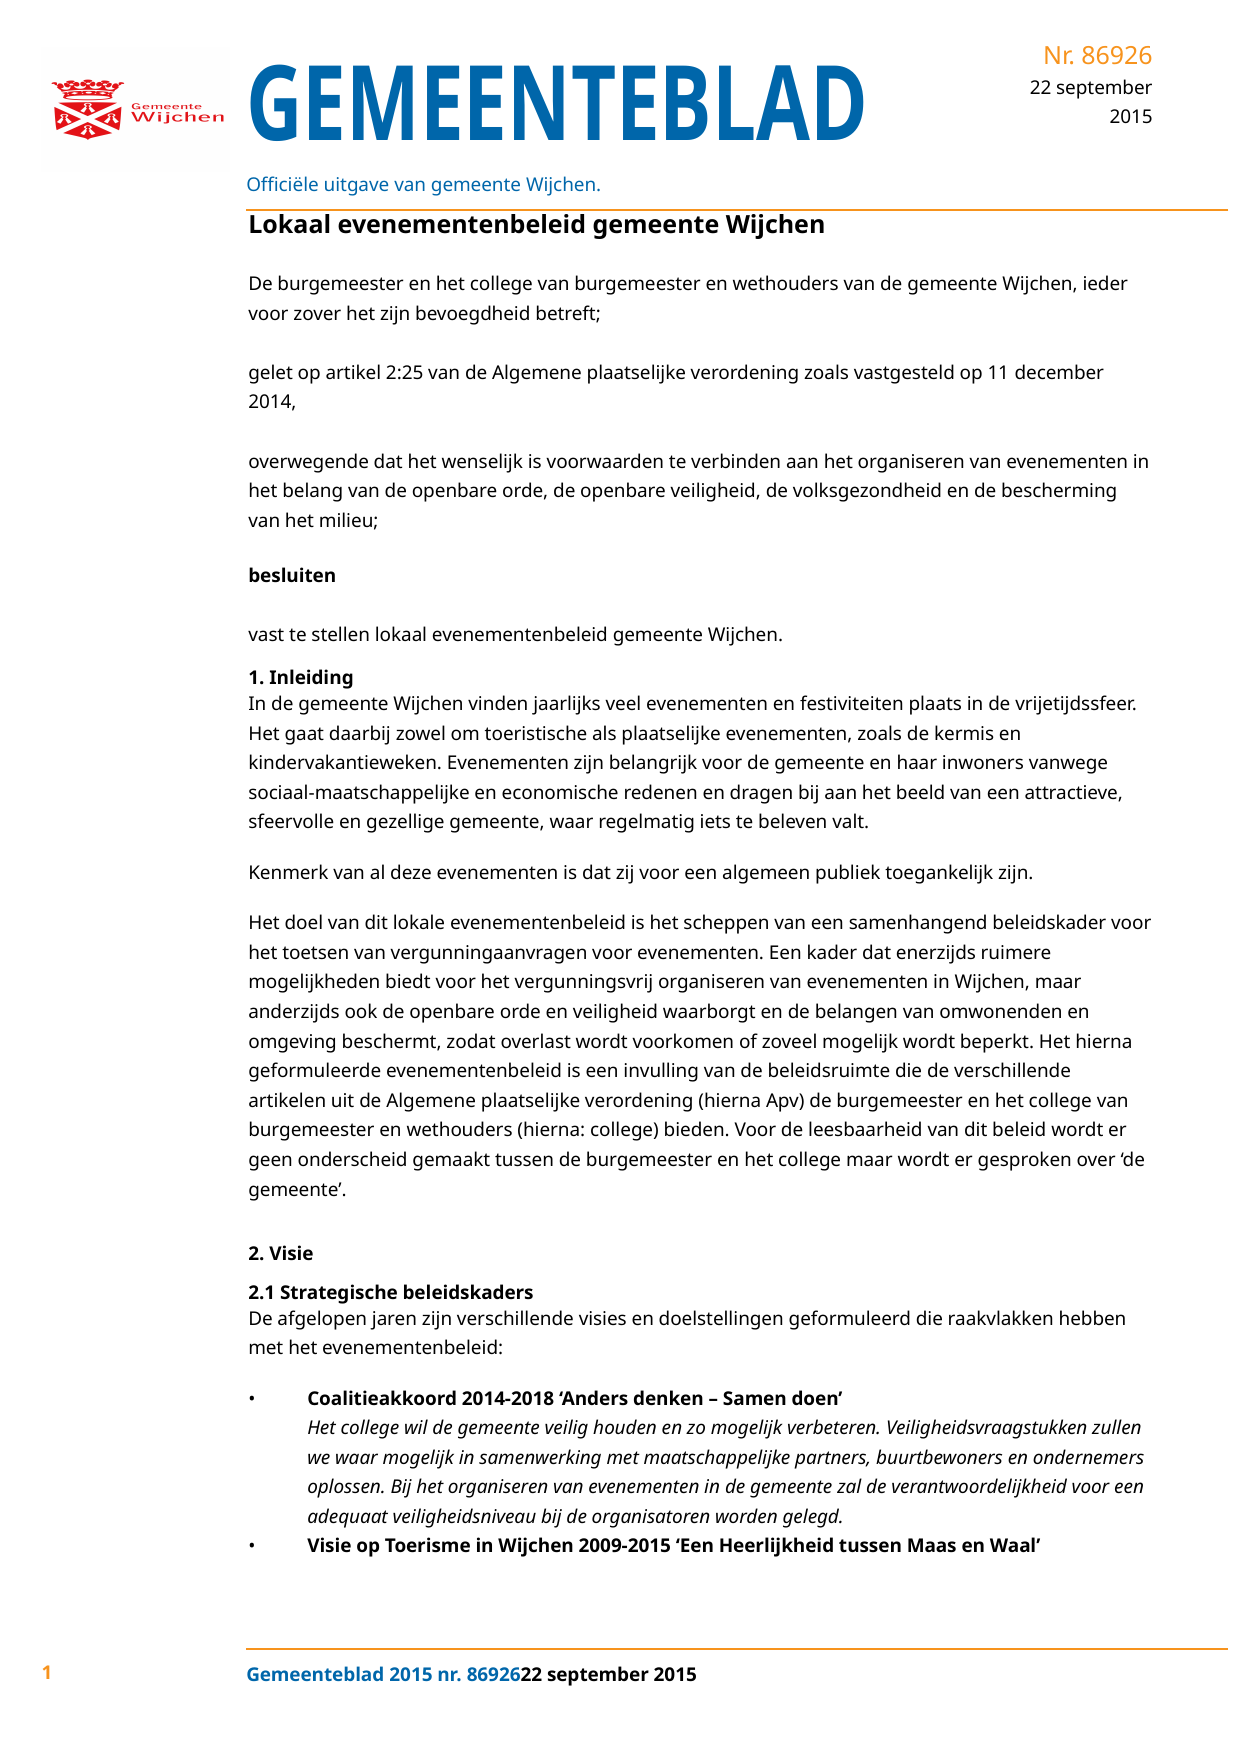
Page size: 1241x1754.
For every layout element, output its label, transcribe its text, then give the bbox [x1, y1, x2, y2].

text 2. Visie [248, 1240, 1152, 1265]
text Het doel van dit lokale evenementenbeleid is het scheppen van een samenhangend beleidskader voor het toetsen van vergunningaanvragen voor evenementen. Een kader dat enerzijds ruimere mogelijkheden biedt voor het vergunningsvrij organiseren van evenementen in Wijchen, maar anderzijds ook de openbare orde en veiligheid waarborgt en de belangen van omwonenden en omgeving beschermt, zodat overlast wordt voorkomen of zoveel mogelijk wordt beperkt. Het hierna geformuleerde evenementenbeleid is een invulling van de beleidsruimte die de verschillende artikelen uit de Algemene plaatselijke verordening (hierna Apv) de burgemeester en het college van burgemeester en wethouders (hierna: college) bieden. Voor de leesbaarheid van dit beleid wordt er geen onderscheid gemaakt tussen de burgemeester en het college maar wordt er gesproken over ‘de gemeente’. [248, 909, 1152, 1201]
list Visie op Toerisme in Wijchen 2009-2015 ‘Een Heerlijkheid tussen Maas en Waal’ [248, 1533, 1152, 1558]
text Lokaal evenementenbeleid gemeente Wijchen [248, 211, 1152, 241]
list Coalitieakkoord 2014-2018 ‘Anders denken – Samen doen’ [248, 1385, 1152, 1410]
text Kenmerk van al deze evenementen is dat zij voor een algemeen publiek toegankelijk zijn. [248, 859, 1152, 885]
text De burgemeester en het college van burgemeester en wethouders van de gemeente Wijchen, ieder voor zover het zijn bevoegdheid betreft; [248, 270, 1152, 326]
text besluiten [248, 562, 1152, 588]
list Het college wil de gemeente veilig houden en zo mogelijk verbeteren. Veiligheidsvraagstukken zullen we waar mogelijk in samenwerking met maatschappelijke partners, buurtbewoners en ondernemers oplossen. Bij het organiseren van evenementen in de gemeente zal de verantwoordelijkheid voor een adequaat veiligheidsniveau bij de organisatoren worden gelegd. [248, 1414, 1152, 1529]
picture [41, 47, 231, 172]
text 2.1 Strategische beleidskaders [248, 1279, 1152, 1305]
text gelet op artikel 2:25 van de Algemene plaatselijke verordening zoals vastgesteld op 11 december 2014, [248, 359, 1152, 414]
text overwegende dat het wenselijk is voorwaarden te verbinden aan het organiseren van evenementen in het belang van de openbare orde, de openbare veiligheid, de volksgezondheid en de bescherming van het milieu; [248, 448, 1152, 533]
text In de gemeente Wijchen vinden jaarlijks veel evenementen en festiviteiten plaats in de vrijetijdssfeer. Het gaat daarbij zowel om toeristische als plaatselijke evenementen, zoals de kermis en kindervakantieweken. Evenementen zijn belangrijk voor de gemeente en haar inwoners vanwege sociaal-maatschappelijke en economische redenen en dragen bij aan het beeld van een attractieve, sfeervolle en gezellige gemeente, waar regelmatig iets te beleven valt. [248, 690, 1152, 834]
text 1. Inleiding [248, 664, 1152, 690]
text vast te stellen lokaal evenementenbeleid gemeente Wijchen. [248, 621, 1152, 647]
text De afgelopen jaren zijn verschillende visies en doelstellingen geformuleerd die raakvlakken hebben met het evenementenbeleid: [248, 1305, 1152, 1360]
